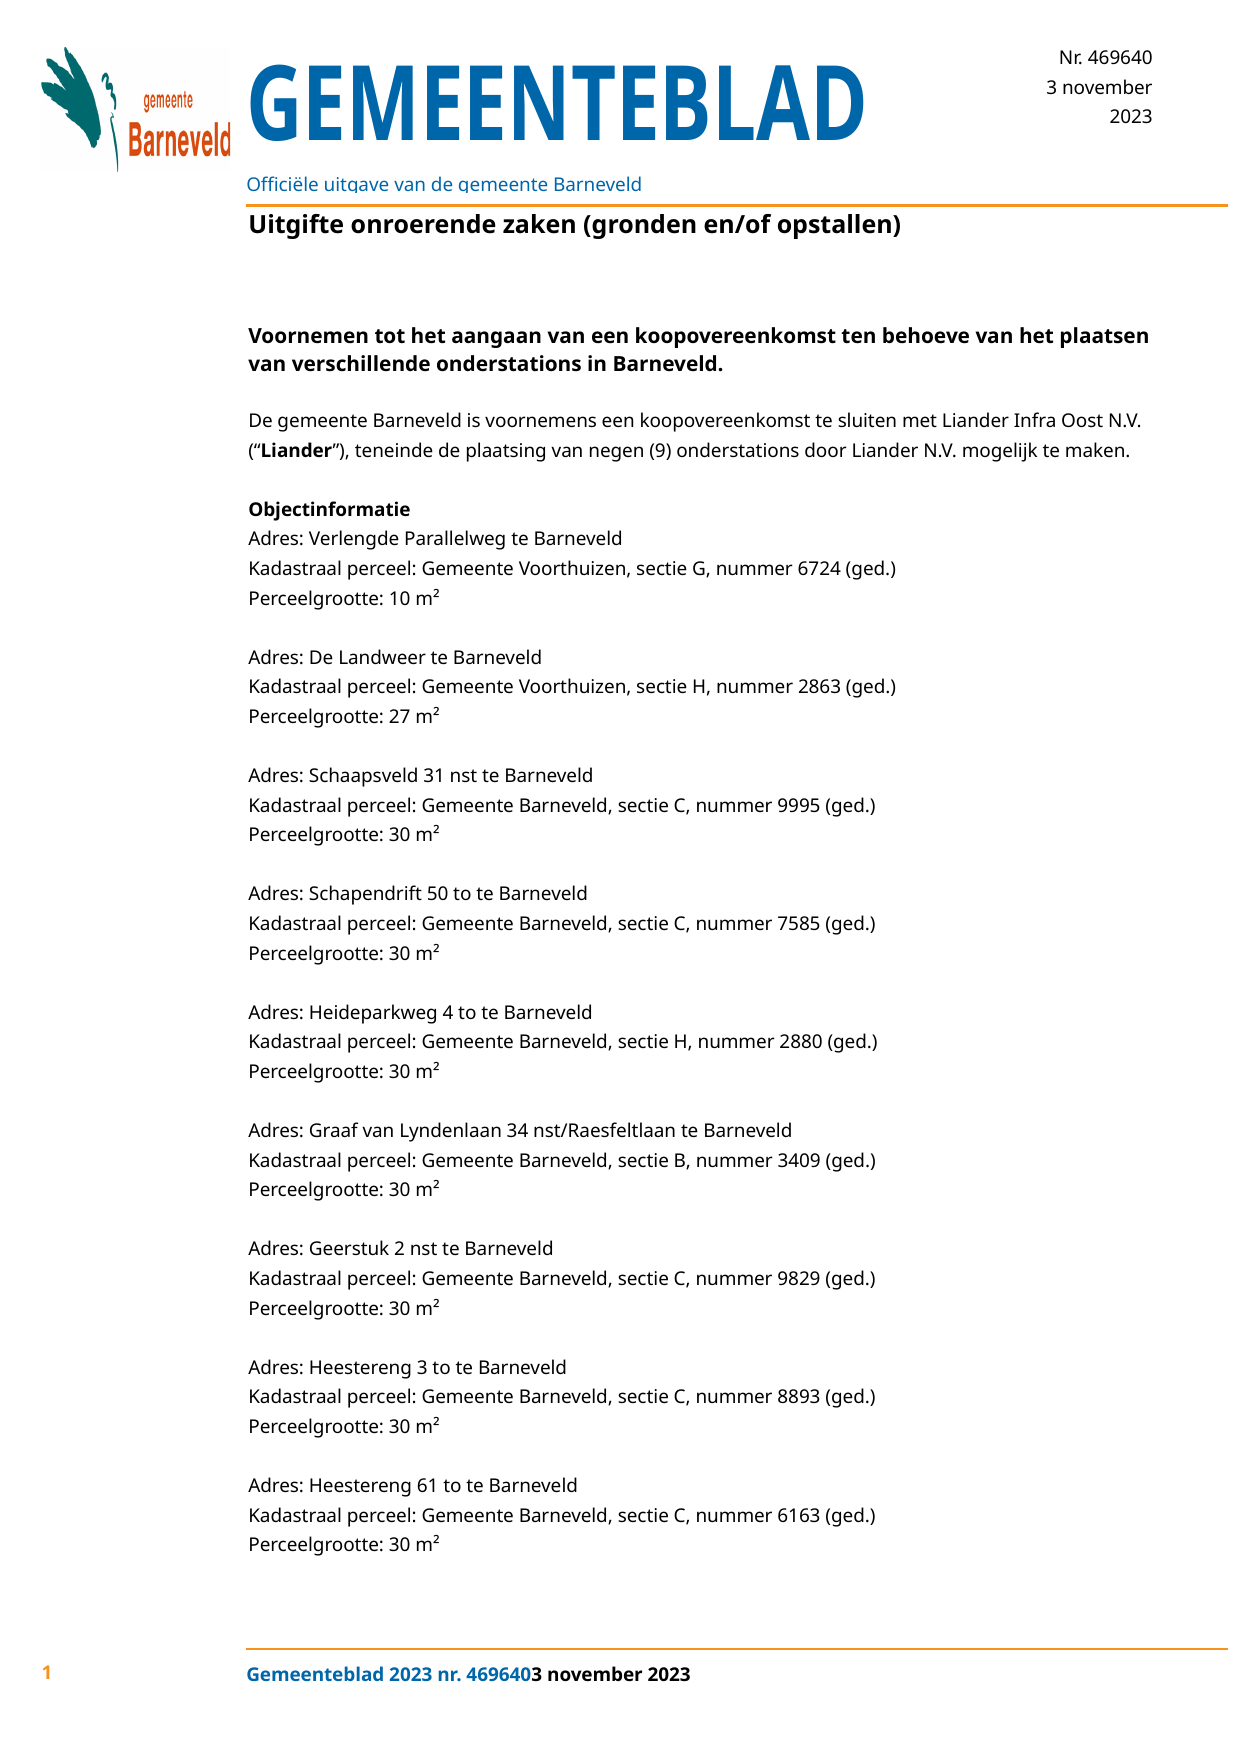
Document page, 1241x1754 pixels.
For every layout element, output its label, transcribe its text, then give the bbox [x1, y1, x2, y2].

text Adres: Heestereng 3 to te Barneveld [248, 1354, 1152, 1379]
text Kadastraal perceel: Gemeente Voorthuizen, sectie G, nummer 6724 (ged.) [248, 555, 1152, 581]
text Adres: Verlengde Parallelweg te Barneveld [248, 526, 1152, 551]
text Perceelgrootte: 30 m² [248, 1531, 1152, 1557]
text Adres: De Landweer te Barneveld [248, 644, 1152, 669]
text Objectinformatie [248, 496, 1152, 522]
text Kadastraal perceel: Gemeente Barneveld, sectie H, nummer 2880 (ged.) [248, 1028, 1152, 1054]
text Perceelgrootte: 30 m² [248, 940, 1152, 965]
text Kadastraal perceel: Gemeente Barneveld, sectie C, nummer 9829 (ged.) [248, 1265, 1152, 1291]
text Kadastraal perceel: Gemeente Voorthuizen, sectie H, nummer 2863 (ged.) [248, 673, 1152, 699]
text Adres: Heideparkweg 4 to te Barneveld [248, 999, 1152, 1024]
text Perceelgrootte: 30 m² [248, 1176, 1152, 1202]
text Kadastraal perceel: Gemeente Barneveld, sectie C, nummer 8893 (ged.) [248, 1383, 1152, 1409]
text Kadastraal perceel: Gemeente Barneveld, sectie C, nummer 6163 (ged.) [248, 1502, 1152, 1527]
text Adres: Schapendrift 50 to te Barneveld [248, 881, 1152, 906]
text Perceelgrootte: 10 m² [248, 585, 1152, 610]
text Adres: Graaf van Lyndenlaan 34 nst/Raesfeltlaan te Barneveld [248, 1117, 1152, 1143]
text Kadastraal perceel: Gemeente Barneveld, sectie C, nummer 7585 (ged.) [248, 910, 1152, 936]
text Uitgifte onroerende zaken (gronden en/of opstallen) [248, 207, 1152, 241]
text Adres: Heestereng 61 to te Barneveld [248, 1472, 1152, 1498]
text Perceelgrootte: 30 m² [248, 821, 1152, 847]
text Kadastraal perceel: Gemeente Barneveld, sectie C, nummer 9995 (ged.) [248, 792, 1152, 817]
picture [41, 47, 231, 172]
text Perceelgrootte: 30 m² [248, 1058, 1152, 1084]
text Adres: Schaapsveld 31 nst te Barneveld [248, 762, 1152, 788]
text Perceelgrootte: 27 m² [248, 703, 1152, 729]
text Perceelgrootte: 30 m² [248, 1413, 1152, 1439]
text Adres: Geerstuk 2 nst te Barneveld [248, 1236, 1152, 1261]
text De gemeente Barneveld is voornemens een koopovereenkomst te sluiten met Liander Infra Oost N.V. (“Liander”), teneinde de plaatsing van negen (9) onderstations door Liander N.V. mogelijk te maken. [248, 407, 1152, 462]
text Perceelgrootte: 30 m² [248, 1295, 1152, 1320]
text Voornemen tot het aangaan van een koopovereenkomst ten behoeve van het plaatsen van verschillende onderstations in Barneveld. [248, 321, 1152, 378]
text Kadastraal perceel: Gemeente Barneveld, sectie B, nummer 3409 (ged.) [248, 1147, 1152, 1172]
